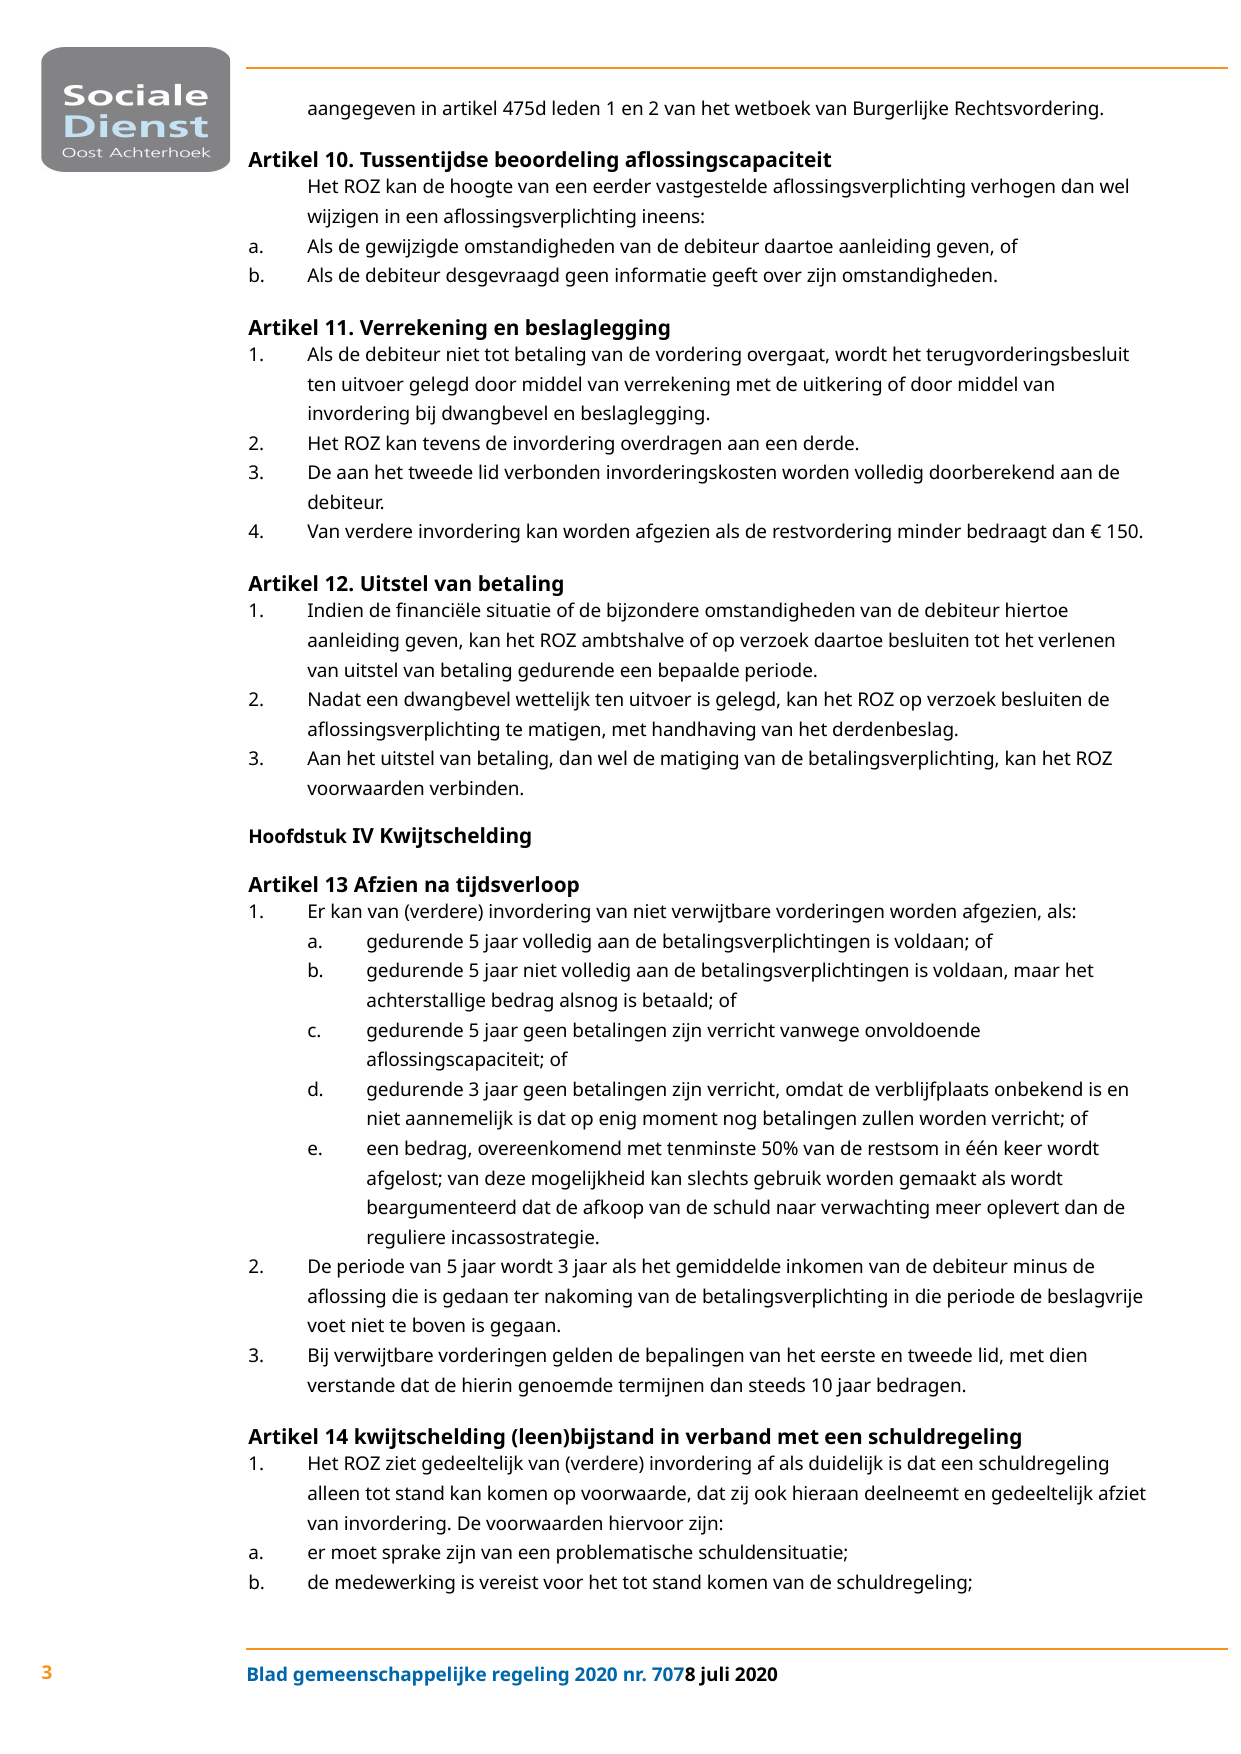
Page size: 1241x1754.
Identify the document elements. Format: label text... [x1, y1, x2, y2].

text Artikel 12. Uitstel van betaling [248, 569, 1152, 598]
list Het ROZ kan de hoogte van een eerder vastgestelde aflossingsverplichting verhogen dan wel wijzigen in een aflossingsverplichting ineens: [248, 174, 1152, 229]
list De periode van 5 jaar wordt 3 jaar als het gemiddelde inkomen van de debiteur minus de aflossing die is gedaan ter nakoming van de betalingsverplichting in die periode de beslagvrije voet niet te boven is gegaan. [248, 1253, 1152, 1338]
list Van verdere invordering kan worden afgezien als de restvordering minder bedraagt dan € 150. [248, 519, 1152, 544]
list Het ROZ kan tevens de invordering overdragen aan een derde. [248, 430, 1152, 456]
list Als de debiteur desgevraagd geen informatie geeft over zijn omstandigheden. [248, 262, 1152, 288]
list aangegeven in artikel 475d leden 1 en 2 van het wetboek van Burgerlijke Rechtsvordering. [248, 95, 1152, 121]
list De aan het tweede lid verbonden invorderingskosten worden volledig doorberekend aan de debiteur. [248, 459, 1152, 515]
list Aan het uitstel van betaling, dan wel de matiging van de betalingsverplichting, kan het ROZ voorwaarden verbinden. [248, 746, 1152, 801]
list Als de debiteur niet tot betaling van de vordering overgaat, wordt het terugvorderingsbesluit ten uitvoer gelegd door middel van verrekening met de uitkering of door middel van invordering bij dwangbevel en beslaglegging. [248, 341, 1152, 426]
list gedurende 3 jaar geen betalingen zijn verricht, omdat de verblijfplaats onbekend is en niet aannemelijk is dat op enig moment nog betalingen zullen worden verricht; of [307, 1076, 1152, 1131]
list er moet sprake zijn van een problematische schuldensituatie; [248, 1539, 1152, 1565]
picture [41, 47, 231, 172]
list Als de gewijzigde omstandigheden van de debiteur daartoe aanleiding geven, of [248, 233, 1152, 258]
list gedurende 5 jaar geen betalingen zijn verricht vanwege onvoldoende aflossingscapaciteit; of [307, 1017, 1152, 1072]
text Artikel 13 Afzien na tijdsverloop [248, 870, 1152, 898]
list gedurende 5 jaar volledig aan de betalingsverplichtingen is voldaan; of [307, 928, 1152, 954]
list Het ROZ ziet gedeeltelijk van (verdere) invordering af als duidelijk is dat een schuldregeling alleen tot stand kan komen op voorwaarde, dat zij ook hieraan deelneemt en gedeeltelijk afziet van invordering. De voorwaarden hiervoor zijn: [248, 1451, 1152, 1536]
list Indien de financiële situatie of de bijzondere omstandigheden van de debiteur hiertoe aanleiding geven, kan het ROZ ambtshalve of op verzoek daartoe besluiten tot het verlenen van uitstel van betaling gedurende een bepaalde periode. [248, 598, 1152, 682]
text Artikel 11. Verrekening en beslaglegging [248, 313, 1152, 341]
text Artikel 14 kwijtschelding (leen)bijstand in verband met een schuldregeling [248, 1422, 1152, 1451]
list Bij verwijtbare vorderingen gelden de bepalingen van het eerste en tweede lid, met dien verstande dat de hierin genoemde termijnen dan steeds 10 jaar bedragen. [248, 1342, 1152, 1397]
list Nadat een dwangbevel wettelijk ten uitvoer is gelegd, kan het ROZ op verzoek besluiten de aflossingsverplichting te matigen, met handhaving van het derdenbeslag. [248, 686, 1152, 742]
list Er kan van (verdere) invordering van niet verwijtbare vorderingen worden afgezien, als: [248, 898, 1152, 924]
list gedurende 5 jaar niet volledig aan de betalingsverplichtingen is voldaan, maar het achterstallige bedrag alsnog is betaald; of [307, 958, 1152, 1013]
text Hoofdstuk IV Kwijtschelding [248, 821, 1152, 849]
text Artikel 10. Tussentijdse beoordeling aflossingscapaciteit [248, 145, 1152, 174]
list de medewerking is vereist voor het tot stand komen van de schuldregeling; [248, 1569, 1152, 1595]
list een bedrag, overeenkomend met tenminste 50% van de restsom in één keer wordt afgelost; van deze mogelijkheid kan slechts gebruik worden gemaakt als wordt beargumenteerd dat de afkoop van de schuld naar verwachting meer oplevert dan de reguliere incassostrategie. [307, 1135, 1152, 1249]
